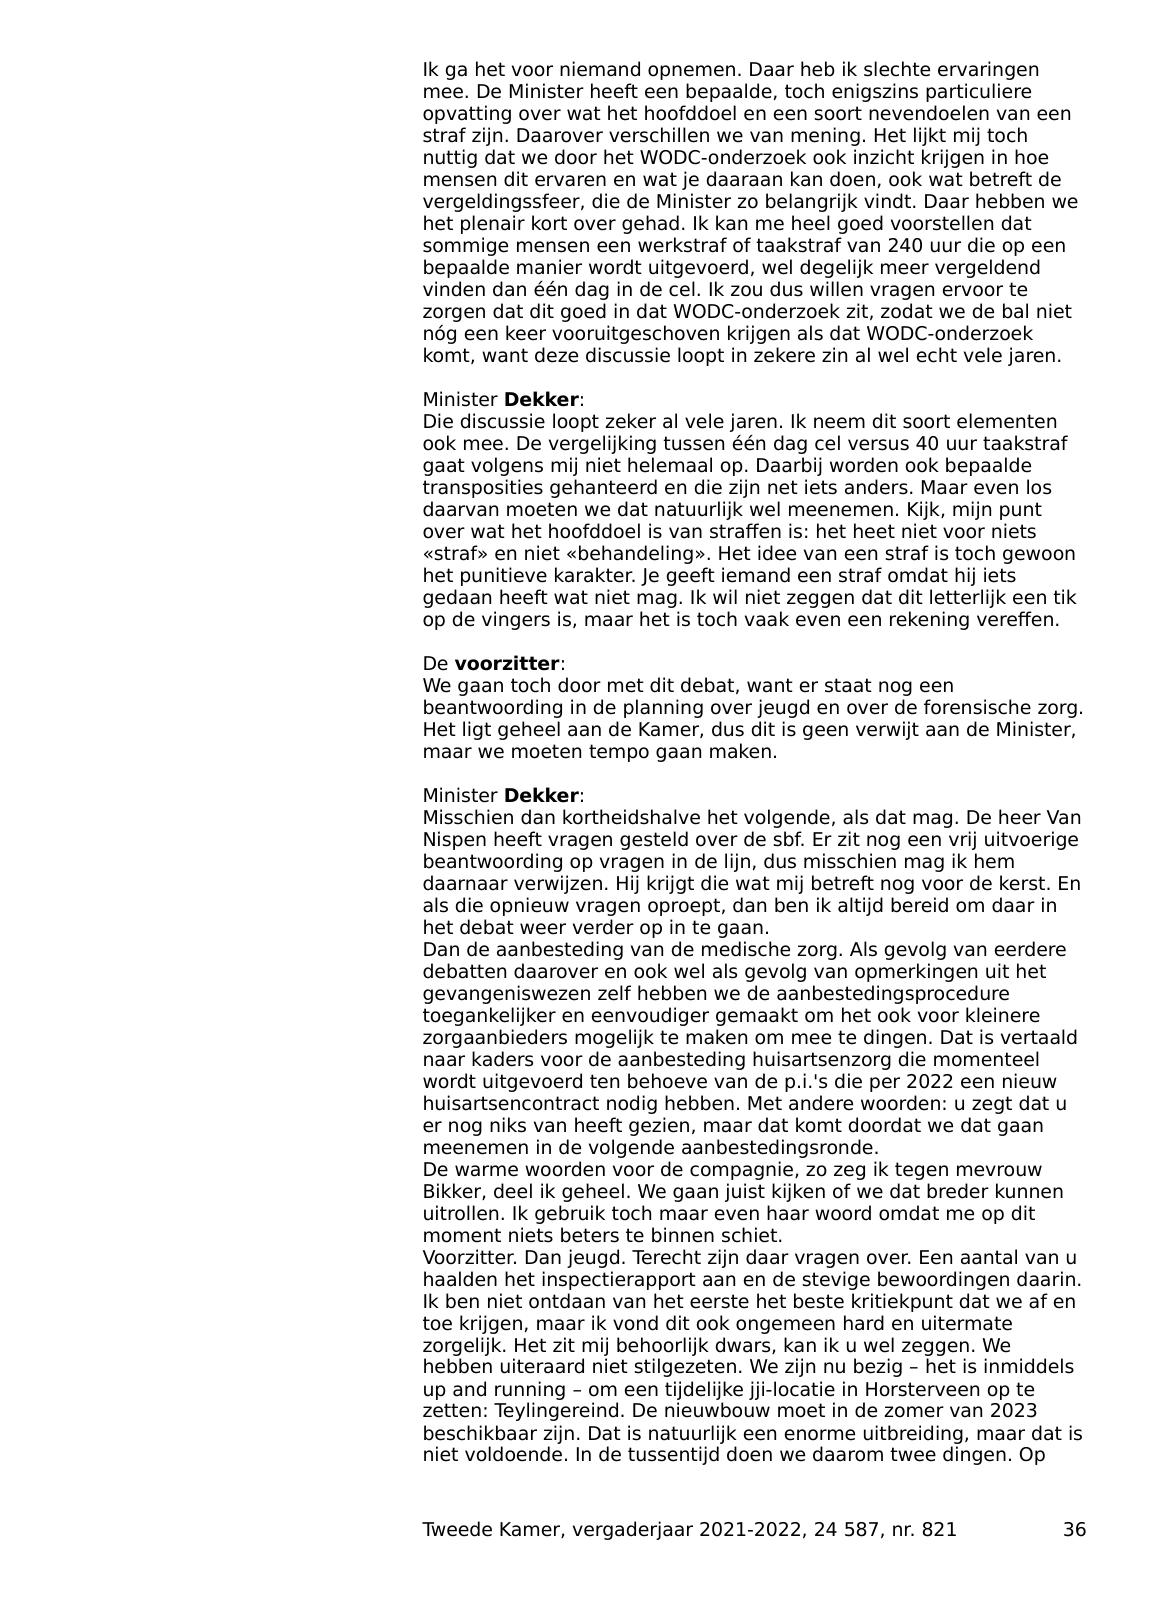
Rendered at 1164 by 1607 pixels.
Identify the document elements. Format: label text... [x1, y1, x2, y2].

text Minister Dekker: [422, 785, 1087, 807]
text Die discussie loopt zeker al vele jaren. Ik neem dit soort elementen ook mee. De vergelijking tussen één dag cel versus 40 uur taakstraf gaat volgens mij niet helemaal op. Daarbij worden ook bepaalde transposities gehanteerd en die zijn net iets anders. Maar even los daarvan moeten we dat natuurlijk wel meenemen. Kijk, mijn punt over wat het hoofddoel is van straffen is: het heet niet voor niets «straf» en niet «behandeling». Het idee van een straf is toch gewoon het punitieve karakter. Je geeft iemand een straf omdat hij iets gedaan heeft wat niet mag. Ik wil niet zeggen dat dit letterlijk een tik op de vingers is, maar het is toch vaak even een rekening vereffen. [422, 411, 1087, 631]
text Ik ga het voor niemand opnemen. Daar heb ik slechte ervaringen mee. De Minister heeft een bepaalde, toch enigszins particuliere opvatting over wat het hoofddoel en een soort nevendoelen van een straf zijn. Daarover verschillen we van mening. Het lijkt mij toch nuttig dat we door het WODC-onderzoek ook inzicht krijgen in hoe mensen dit ervaren en wat je daaraan kan doen, ook wat betreft de vergeldingssfeer, die de Minister zo belangrijk vindt. Daar hebben we het plenair kort over gehad. Ik kan me heel goed voorstellen dat sommige mensen een werkstraf of taakstraf van 240 uur die op een bepaalde manier wordt uitgevoerd, wel degelijk meer vergeldend vinden dan één dag in de cel. Ik zou dus willen vragen ervoor te zorgen dat dit goed in dat WODC-onderzoek zit, zodat we de bal niet nóg een keer vooruitgeschoven krijgen als dat WODC-onderzoek komt, want deze discussie loopt in zekere zin al wel echt vele jaren. [422, 59, 1087, 367]
text Voorzitter. Dan jeugd. Terecht zijn daar vragen over. Een aantal van u haalden het inspectierapport aan en de stevige bewoordingen daarin. Ik ben niet ontdaan van het eerste het beste kritiekpunt dat we af en toe krijgen, maar ik vond dit ook ongemeen hard en uitermate zorgelijk. Het zit mij behoorlijk dwars, kan ik u wel zeggen. We hebben uiteraard niet stilgezeten. We zijn nu bezig – het is inmiddels up and running – om een tijdelijke jji-locatie in Horsterveen op te zetten: Teylingereind. De nieuwbouw moet in de zomer van 2023 beschikbaar zijn. Dat is natuurlijk een enorme uitbreiding, maar dat is niet voldoende. In de tussentijd doen we daarom twee dingen. Op [422, 1247, 1087, 1466]
text Dan de aanbesteding van de medische zorg. Als gevolg van eerdere debatten daarover en ook wel als gevolg van opmerkingen uit het gevangeniswezen zelf hebben we de aanbestedingsprocedure toegankelijker en eenvoudiger gemaakt om het ook voor kleinere zorgaanbieders mogelijk te maken om mee te dingen. Dat is vertaald naar kaders voor de aanbesteding huisartsenzorg die momenteel wordt uitgevoerd ten behoeve van de p.i.'s die per 2022 een nieuw huisartsencontract nodig hebben. Met andere woorden: u zegt dat u er nog niks van heeft gezien, maar dat komt doordat we dat gaan meenemen in de volgende aanbestedingsronde. [422, 939, 1087, 1159]
text Misschien dan kortheidshalve het volgende, als dat mag. De heer Van Nispen heeft vragen gesteld over de sbf. Er zit nog een vrij uitvoerige beantwoording op vragen in de lijn, dus misschien mag ik hem daarnaar verwijzen. Hij krijgt die wat mij betreft nog voor de kerst. En als die opnieuw vragen oproept, dan ben ik altijd bereid om daar in het debat weer verder op in te gaan. [422, 807, 1087, 939]
text De warme woorden voor de compagnie, zo zeg ik tegen mevrouw Bikker, deel ik geheel. We gaan juist kijken of we dat breder kunnen uitrollen. Ik gebruik toch maar even haar woord omdat me op dit moment niets beters te binnen schiet. [422, 1159, 1087, 1247]
text We gaan toch door met dit debat, want er staat nog een beantwoording in de planning over jeugd en over de forensische zorg. Het ligt geheel aan de Kamer, dus dit is geen verwijt aan de Minister, maar we moeten tempo gaan maken. [422, 675, 1087, 763]
text Minister Dekker: [422, 389, 1087, 411]
text De voorzitter: [422, 653, 1087, 675]
